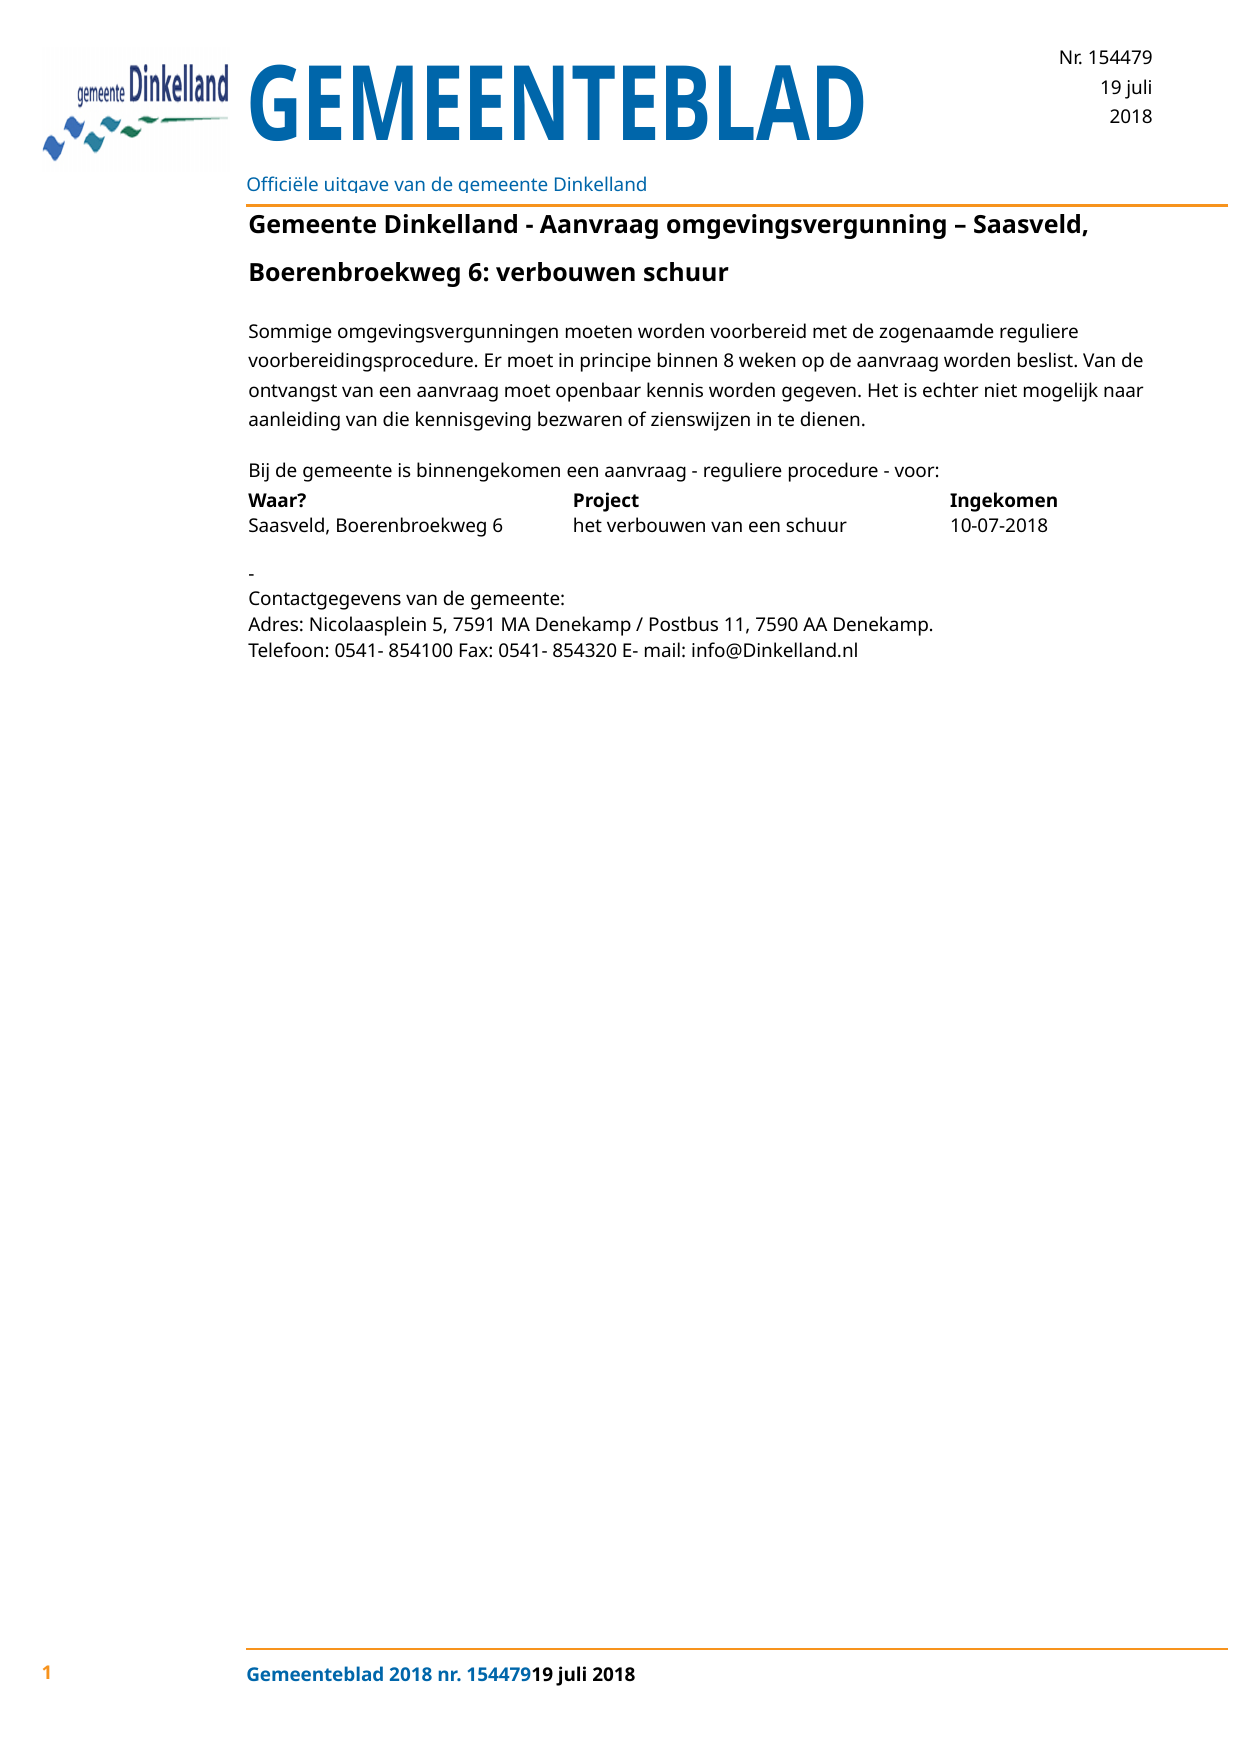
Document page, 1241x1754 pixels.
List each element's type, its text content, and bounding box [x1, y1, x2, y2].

picture [41, 47, 231, 172]
text Gemeente Dinkelland - Aanvraag omgevingsvergunning – Saasveld, Boerenbroekweg 6: verbouwen schuur [248, 207, 1152, 288]
table_header Waar? [248, 487, 573, 512]
table_header Ingekomen [950, 487, 1152, 512]
text Sommige omgevingsvergunningen moeten worden voorbereid met de zogenaamde reguliere voorbereidingsprocedure. Er moet in principe binnen 8 weken op de aanvraag worden beslist. Van de ontvangst van een aanvraag moet openbaar kennis worden gegeven. Het is echter niet mogelijk naar aanleiding van die kennisgeving bezwaren of zienswijzen in te dienen. [248, 318, 1152, 432]
table_cell 10-07-2018 [950, 513, 1152, 538]
text Adres: Nicolaasplein 5, 7591 MA Denekamp / Postbus 11, 7590 AA Denekamp. [248, 611, 1152, 637]
text Contactgegevens van de gemeente: [248, 585, 1152, 611]
text Bij de gemeente is binnengekomen een aanvraag - reguliere procedure - voor: [248, 457, 1152, 483]
table_header Project [573, 487, 950, 512]
table_cell Saasveld, Boerenbroekweg 6 [248, 513, 573, 538]
text Telefoon: 0541- 854100 Fax: 0541- 854320 E- mail: info@Dinkelland.nl [248, 637, 1152, 663]
table_cell het verbouwen van een schuur [573, 513, 950, 538]
text - [248, 560, 1152, 585]
